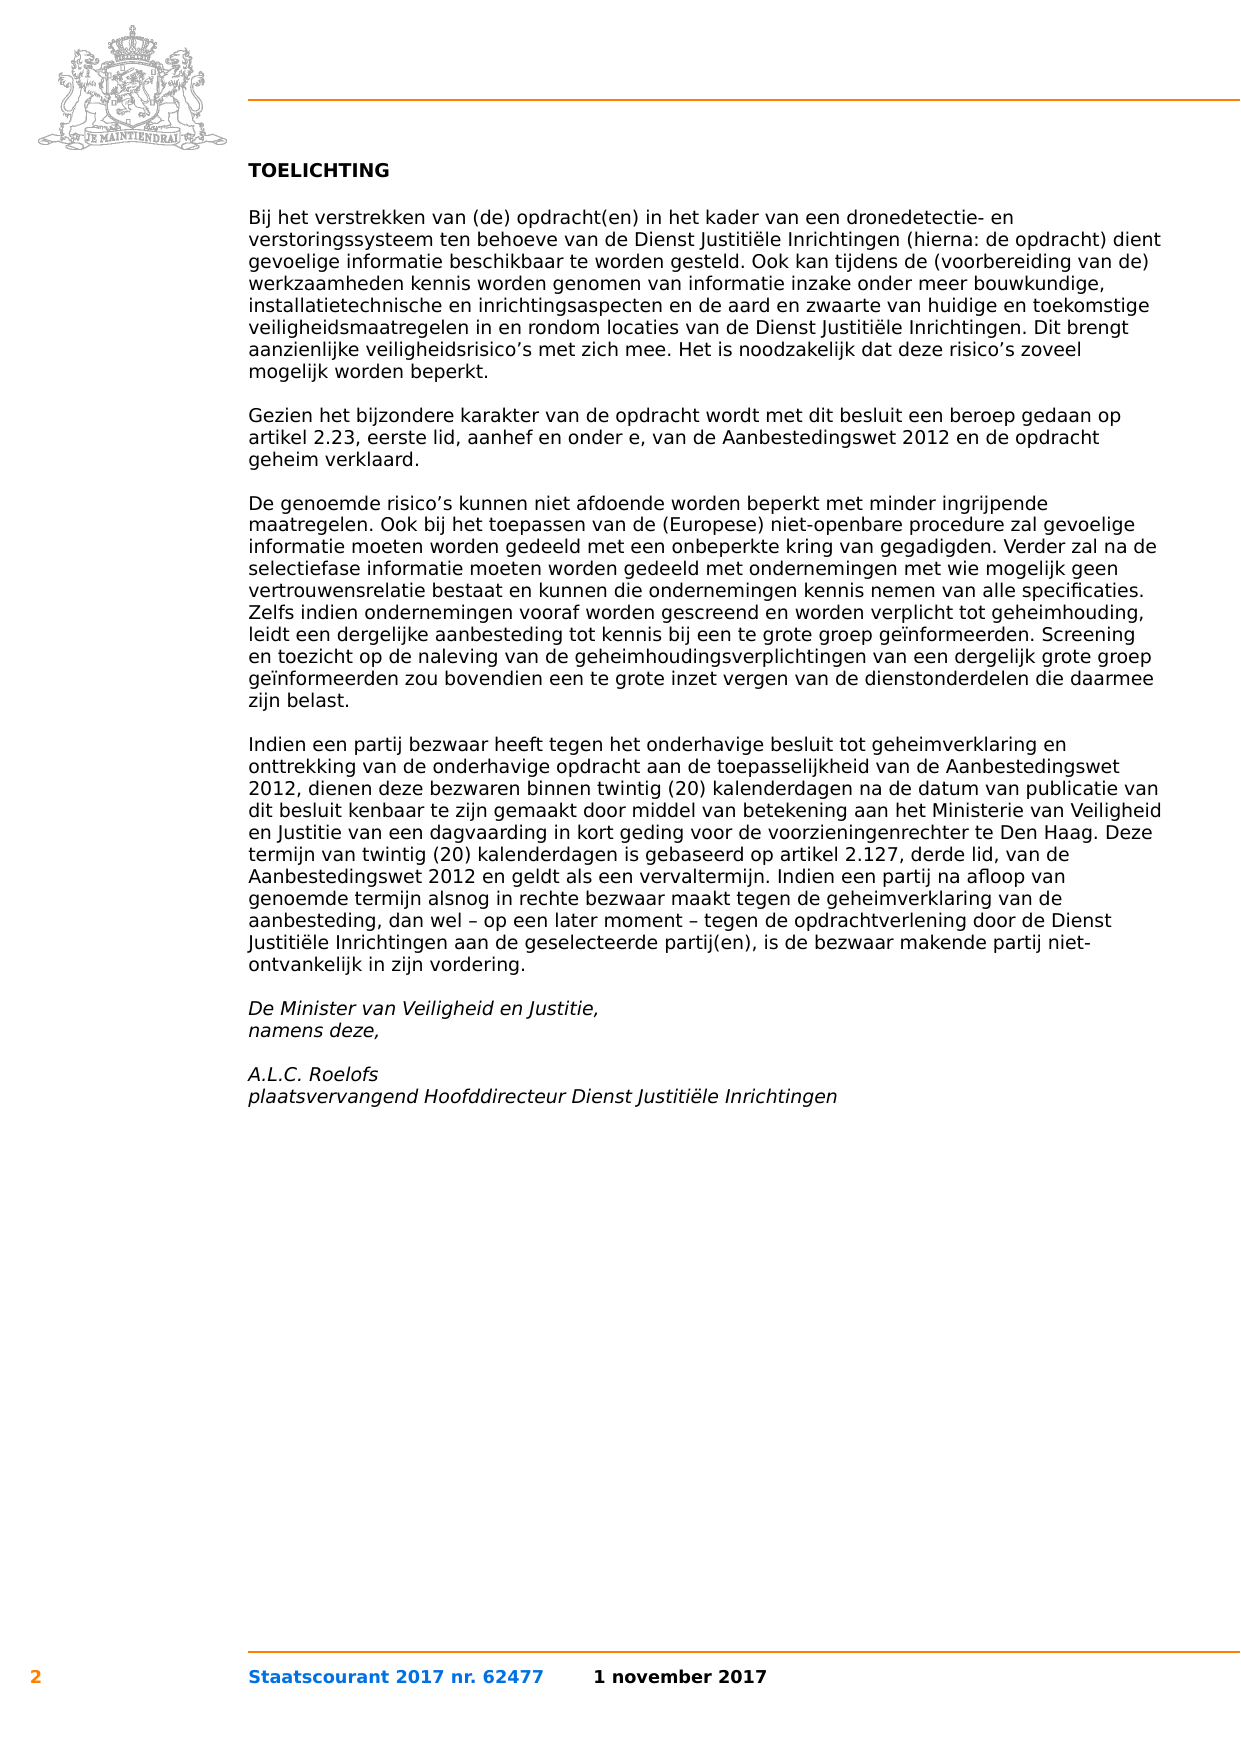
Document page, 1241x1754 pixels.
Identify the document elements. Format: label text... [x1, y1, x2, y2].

text Bij het verstrekken van (de) opdracht(en) in het kader van een dronedetectie- en verstoringssysteem ten behoeve van de Dienst Justitiële Inrichtingen (hierna: de opdracht) dient gevoelige informatie beschikbaar te worden gesteld. Ook kan tijdens de (voorbereiding van de) werkzaamheden kennis worden genomen van informatie inzake onder meer bouwkundige, installatietechnische en inrichtingsaspecten en de aard en zwaarte van huidige en toekomstige veiligheidsmaatregelen in en rondom locaties van de Dienst Justitiële Inrichtingen. Dit brengt aanzienlijke veiligheidsrisico’s met zich mee. Het is noodzakelijk dat deze risico’s zoveel mogelijk worden beperkt. [248, 207, 1163, 383]
picture [38, 25, 227, 150]
subtitle TOELICHTING [248, 160, 1163, 182]
text De genoemde risico’s kunnen niet afdoende worden beperkt met minder ingrijpende maatregelen. Ook bij het toepassen van de (Europese) niet-openbare procedure zal gevoelige informatie moeten worden gedeeld met een onbeperkte kring van gegadigden. Verder zal na de selectiefase informatie moeten worden gedeeld met ondernemingen met wie mogelijk geen vertrouwensrelatie bestaat en kunnen die ondernemingen kennis nemen van alle specificaties. Zelfs indien ondernemingen vooraf worden gescreend en worden verplicht tot geheimhouding, leidt een dergelijke aanbesteding tot kennis bij een te grote groep geïnformeerden. Screening en toezicht op de naleving van de geheimhoudingsverplichtingen van een dergelijk grote groep geïnformeerden zou bovendien een te grote inzet vergen van de dienstonderdelen die daarmee zijn belast. [248, 492, 1163, 712]
text De Minister van Veiligheid en Justitie, namens deze, A.L.C. Roelofs plaatsvervangend Hoofddirecteur Dienst Justitiële Inrichtingen [248, 998, 1163, 1108]
text Indien een partij bezwaar heeft tegen het onderhavige besluit tot geheimverklaring en onttrekking van de onderhavige opdracht aan de toepasselijkheid van de Aanbestedingswet 2012, dienen deze bezwaren binnen twintig (20) kalenderdagen na de datum van publicatie van dit besluit kenbaar te zijn gemaakt door middel van betekening aan het Ministerie van Veiligheid en Justitie van een dagvaarding in kort geding voor de voorzieningenrechter te Den Haag. Deze termijn van twintig (20) kalenderdagen is gebaseerd op artikel 2.127, derde lid, van de Aanbestedingswet 2012 en geldt als een vervaltermijn. Indien een partij na afloop van genoemde termijn alsnog in rechte bezwaar maakt tegen de geheimverklaring van de aanbesteding, dan wel – op een later moment – tegen de opdrachtverlening door de Dienst Justitiële Inrichtingen aan de geselecteerde partij(en), is de bezwaar makende partij niet-ontvankelijk in zijn vordering. [248, 734, 1163, 976]
text Gezien het bijzondere karakter van de opdracht wordt met dit besluit een beroep gedaan op artikel 2.23, eerste lid, aanhef en onder e, van de Aanbestedingswet 2012 en de opdracht geheim verklaard. [248, 404, 1163, 471]
